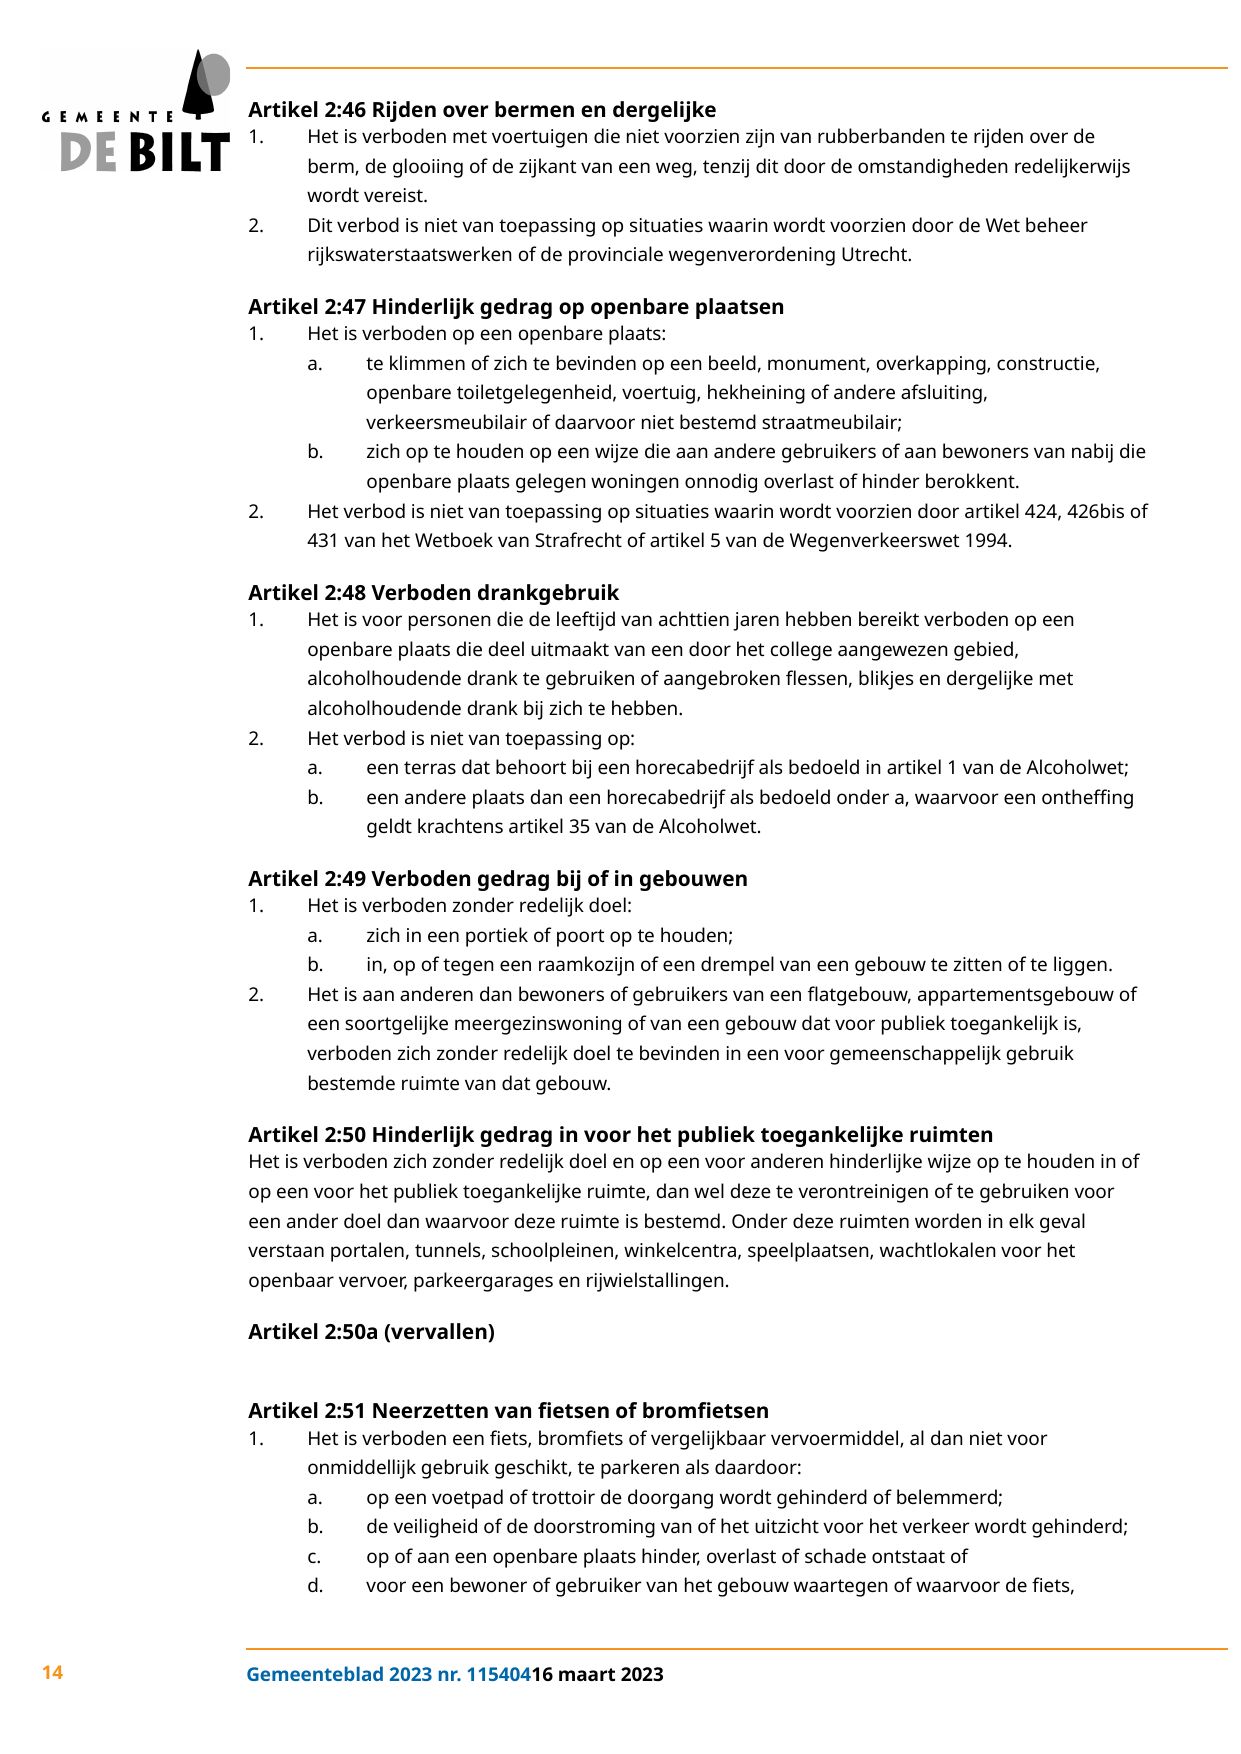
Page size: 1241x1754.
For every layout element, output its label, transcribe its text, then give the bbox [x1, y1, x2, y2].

picture [41, 47, 231, 172]
list zich op te houden op een wijze die aan andere gebruikers of aan bewoners van nabij die openbare plaats gelegen woningen onnodig overlast of hinder berokkent. [307, 439, 1152, 494]
text Artikel 2:47 Hinderlijk gedrag op openbare plaatsen [248, 292, 1152, 320]
list Het is aan anderen dan bewoners of gebruikers van een flatgebouw, appartementsgebouw of een soortgelijke meergezinswoning of van een gebouw dat voor publiek toegankelijk is, verboden zich zonder redelijk doel te bevinden in een voor gemeenschappelijk gebruik bestemde ruimte van dat gebouw. [248, 981, 1152, 1096]
list Het is verboden zonder redelijk doel: [248, 892, 1152, 918]
list in, op of tegen een raamkozijn of een drempel van een gebouw te zitten of te liggen. [307, 951, 1152, 977]
list Het is voor personen die de leeftijd van achttien jaren hebben bereikt verboden op een openbare plaats die deel uitmaakt van een door het college aangewezen gebied, alcoholhoudende drank te gebruiken of aangebroken flessen, blikjes en dergelijke met alcoholhoudende drank bij zich te hebben. [248, 606, 1152, 721]
list een terras dat behoort bij een horecabedrijf als bedoeld in artikel 1 van de Alcoholwet; [307, 754, 1152, 780]
list te klimmen of zich te bevinden op een beeld, monument, overkapping, constructie, openbare toiletgelegenheid, voertuig, hekheining of andere afsluiting, verkeersmeubilair of daarvoor niet bestemd straatmeubilair; [307, 350, 1152, 435]
text Artikel 2:49 Verboden gedrag bij of in gebouwen [248, 864, 1152, 892]
list Het verbod is niet van toepassing op: [248, 725, 1152, 750]
text Artikel 2:48 Verboden drankgebruik [248, 578, 1152, 606]
text Artikel 2:50 Hinderlijk gedrag in voor het publiek toegankelijke ruimten [248, 1120, 1152, 1149]
list op een voetpad of trottoir de doorgang wordt gehinderd of belemmerd; [307, 1484, 1152, 1509]
list Dit verbod is niet van toepassing op situaties waarin wordt voorzien door de Wet beheer rijkswaterstaatswerken of de provinciale wegenverordening Utrecht. [248, 212, 1152, 267]
text Artikel 2:50a (vervallen) [248, 1317, 1152, 1346]
list Het verbod is niet van toepassing op situaties waarin wordt voorzien door artikel 424, 426bis of 431 van het Wetboek van Strafrecht of artikel 5 van de Wegenverkeerswet 1994. [248, 498, 1152, 553]
text Het is verboden zich zonder redelijk doel en op een voor anderen hinderlijke wijze op te houden in of op een voor het publiek toegankelijke ruimte, dan wel deze te verontreinigen of te gebruiken voor een ander doel dan waarvoor deze ruimte is bestemd. Onder deze ruimten worden in elk geval verstaan portalen, tunnels, schoolpleinen, winkelcentra, speelplaatsen, wachtlokalen voor het openbaar vervoer, parkeergarages en rijwielstallingen. [248, 1149, 1152, 1293]
text Artikel 2:51 Neerzetten van fietsen of bromfietsen [248, 1396, 1152, 1425]
list op of aan een openbare plaats hinder, overlast of schade ontstaat of [307, 1543, 1152, 1569]
list Het is verboden een fiets, bromfiets of vergelijkbaar vervoermiddel, al dan niet voor onmiddellijk gebruik geschikt, te parkeren als daardoor: [248, 1425, 1152, 1480]
list zich in een portiek of poort op te houden; [307, 922, 1152, 948]
list een andere plaats dan een horecabedrijf als bedoeld onder a, waarvoor een ontheffing geldt krachtens artikel 35 van de Alcoholwet. [307, 784, 1152, 839]
text Artikel 2:46 Rijden over bermen en dergelijke [248, 95, 1152, 123]
list Het is verboden met voertuigen die niet voorzien zijn van rubberbanden te rijden over de berm, de glooiing of de zijkant van een weg, tenzij dit door de omstandigheden redelijkerwijs wordt vereist. [248, 123, 1152, 208]
list Het is verboden op een openbare plaats: [248, 320, 1152, 346]
list de veiligheid of de doorstroming van of het uitzicht voor het verkeer wordt gehinderd; [307, 1513, 1152, 1539]
list voor een bewoner of gebruiker van het gebouw waartegen of waarvoor de fiets, [307, 1573, 1152, 1598]
